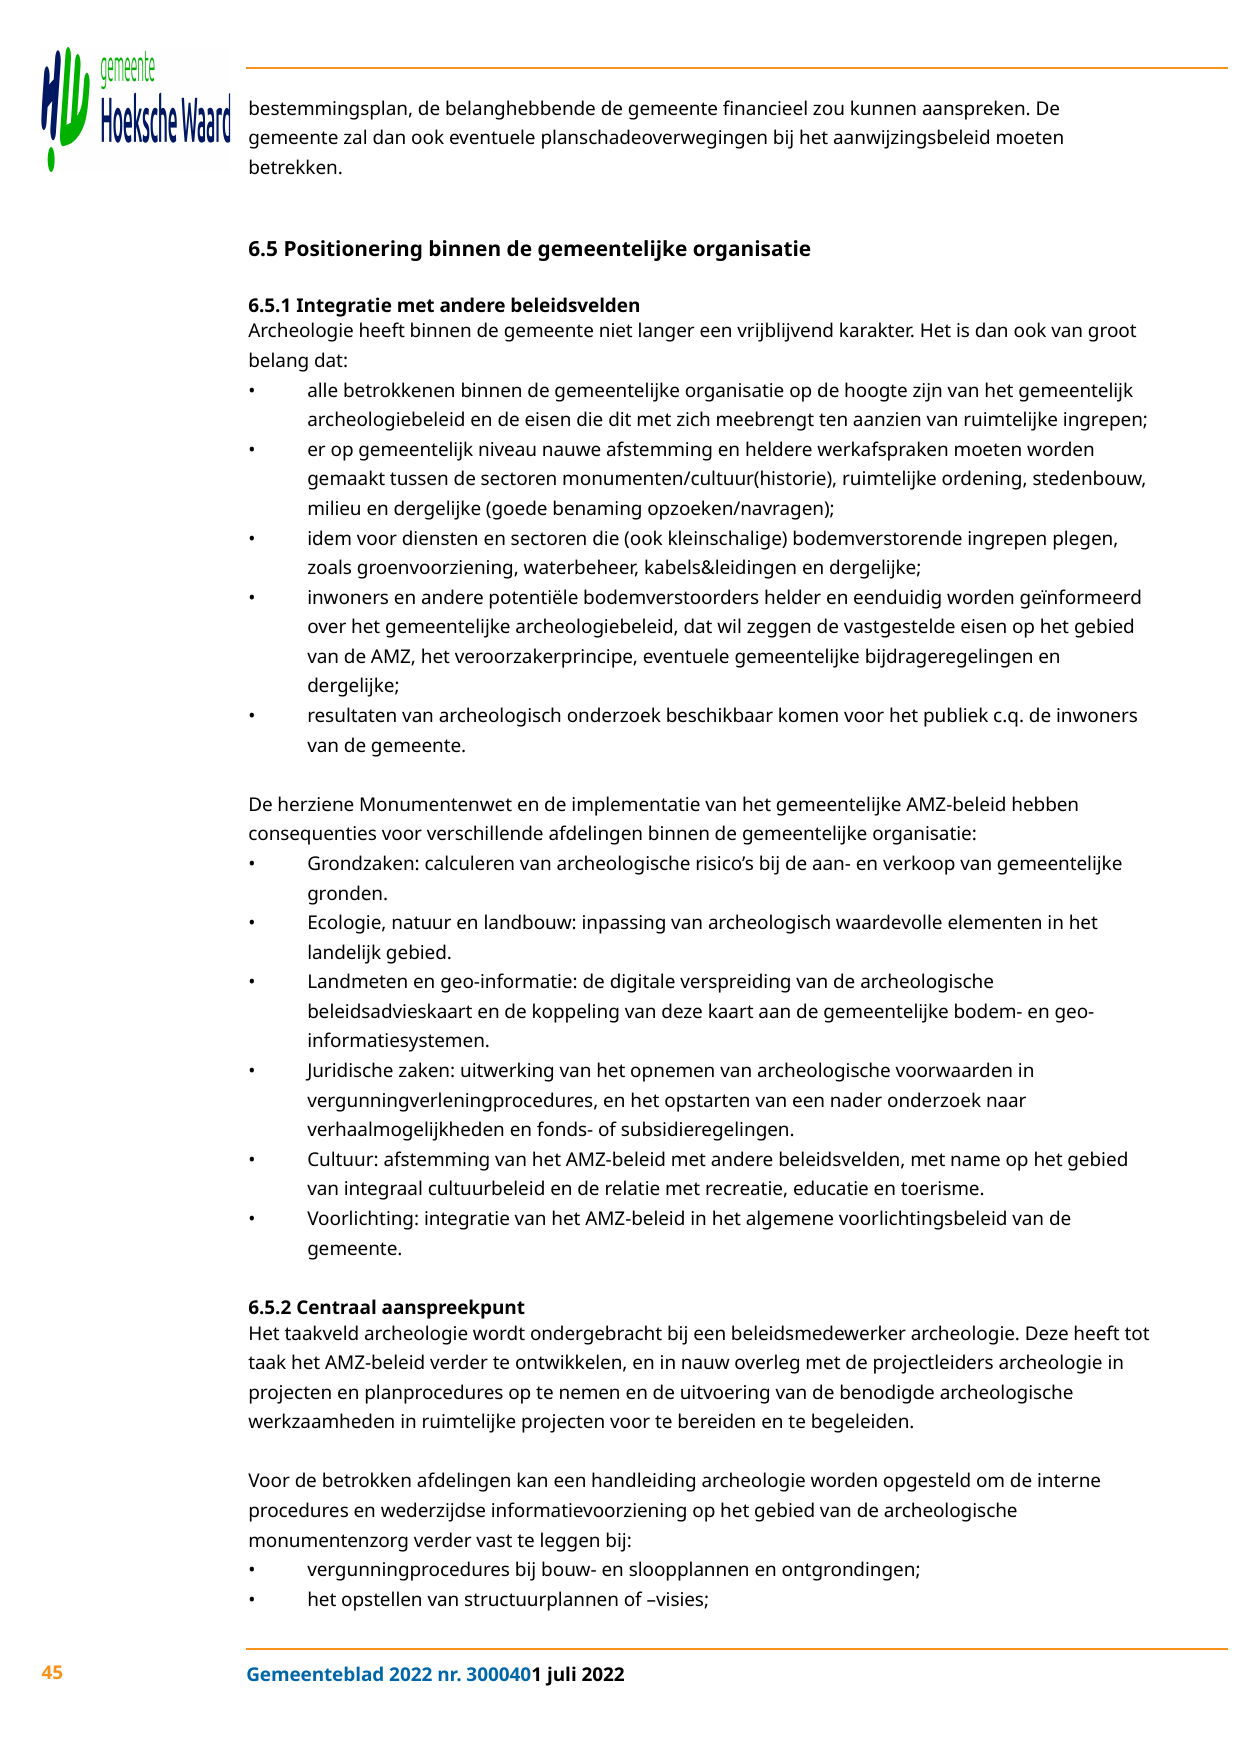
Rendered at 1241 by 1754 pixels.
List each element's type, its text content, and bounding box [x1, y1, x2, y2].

picture [41, 47, 231, 172]
list alle betrokkenen binnen de gemeentelijke organisatie op de hoogte zijn van het gemeentelijk archeologiebeleid en de eisen die dit met zich meebrengt ten aanzien van ruimtelijke ingrepen; [248, 377, 1152, 432]
list Voorlichting: integratie van het AMZ-beleid in het algemene voorlichtingsbeleid van de gemeente. [248, 1205, 1152, 1261]
list Landmeten en geo-informatie: de digitale verspreiding van de archeologische beleidsadvieskaart en de koppeling van deze kaart aan de gemeentelijke bodem- en geo-informatiesystemen. [248, 968, 1152, 1053]
list vergunningprocedures bij bouw- en sloopplannen en ontgrondingen; [248, 1556, 1152, 1582]
list Ecologie, natuur en landbouw: inpassing van archeologisch waardevolle elementen in het landelijk gebied. [248, 909, 1152, 965]
text 6.5 Positionering binnen de gemeentelijke organisatie [248, 234, 1152, 262]
list Juridische zaken: uitwerking van het opnemen van archeologische voorwaarden in vergunningverleningprocedures, en het opstarten van een nader onderzoek naar verhaalmogelijkheden en fonds- of subsidieregelingen. [248, 1057, 1152, 1142]
list Grondzaken: calculeren van archeologische risico’s bij de aan- en verkoop van gemeentelijke gronden. [248, 850, 1152, 906]
text Voor de betrokken afdelingen kan een handleiding archeologie worden opgesteld om de interne procedures en wederzijdse informatievoorziening op het gebied van de archeologische monumentenzorg verder vast te leggen bij: [248, 1468, 1152, 1552]
text De herziene Monumentenwet en de implementatie van het gemeentelijke AMZ-beleid hebben consequenties voor verschillende afdelingen binnen de gemeentelijke organisatie: [248, 791, 1152, 846]
list resultaten van archeologisch onderzoek beschikbaar komen voor het publiek c.q. de inwoners van de gemeente. [248, 702, 1152, 758]
list inwoners en andere potentiële bodemverstoorders helder en eenduidig worden geïnformeerd over het gemeentelijke archeologiebeleid, dat wil zeggen de vastgestelde eisen op het gebied van de AMZ, het veroorzakerprincipe, eventuele gemeentelijke bijdrageregelingen en dergelijke; [248, 584, 1152, 698]
text Archeologie heeft binnen de gemeente niet langer een vrijblijvend karakter. Het is dan ook van groot belang dat: [248, 318, 1152, 373]
list idem voor diensten en sectoren die (ook kleinschalige) bodemverstorende ingrepen plegen, zoals groenvoorziening, waterbeheer, kabels&leidingen en dergelijke; [248, 525, 1152, 580]
list er op gemeentelijk niveau nauwe afstemming en heldere werkafspraken moeten worden gemaakt tussen de sectoren monumenten/cultuur(historie), ruimtelijke ordening, stedenbouw, milieu en dergelijke (goede benaming opzoeken/navragen); [248, 436, 1152, 521]
text 6.5.2 Centraal aanspreekpunt [248, 1294, 1152, 1320]
text Het taakveld archeologie wordt ondergebracht bij een beleidsmedewerker archeologie. Deze heeft tot taak het AMZ-beleid verder te ontwikkelen, en in nauw overleg met de projectleiders archeologie in projecten en planprocedures op te nemen en de uitvoering van de benodigde archeologische werkzaamheden in ruimtelijke projecten voor te bereiden en te begeleiden. [248, 1320, 1152, 1434]
text bestemmingsplan, de belanghebbende de gemeente financieel zou kunnen aanspreken. De gemeente zal dan ook eventuele planschadeoverwegingen bij het aanwijzingsbeleid moeten betrekken. [248, 95, 1152, 180]
text 6.5.1 Integratie met andere beleidsvelden [248, 292, 1152, 318]
list Cultuur: afstemming van het AMZ-beleid met andere beleidsvelden, met name op het gebied van integraal cultuurbeleid en de relatie met recreatie, educatie en toerisme. [248, 1146, 1152, 1201]
list het opstellen van structuurplannen of –visies; [248, 1586, 1152, 1612]
